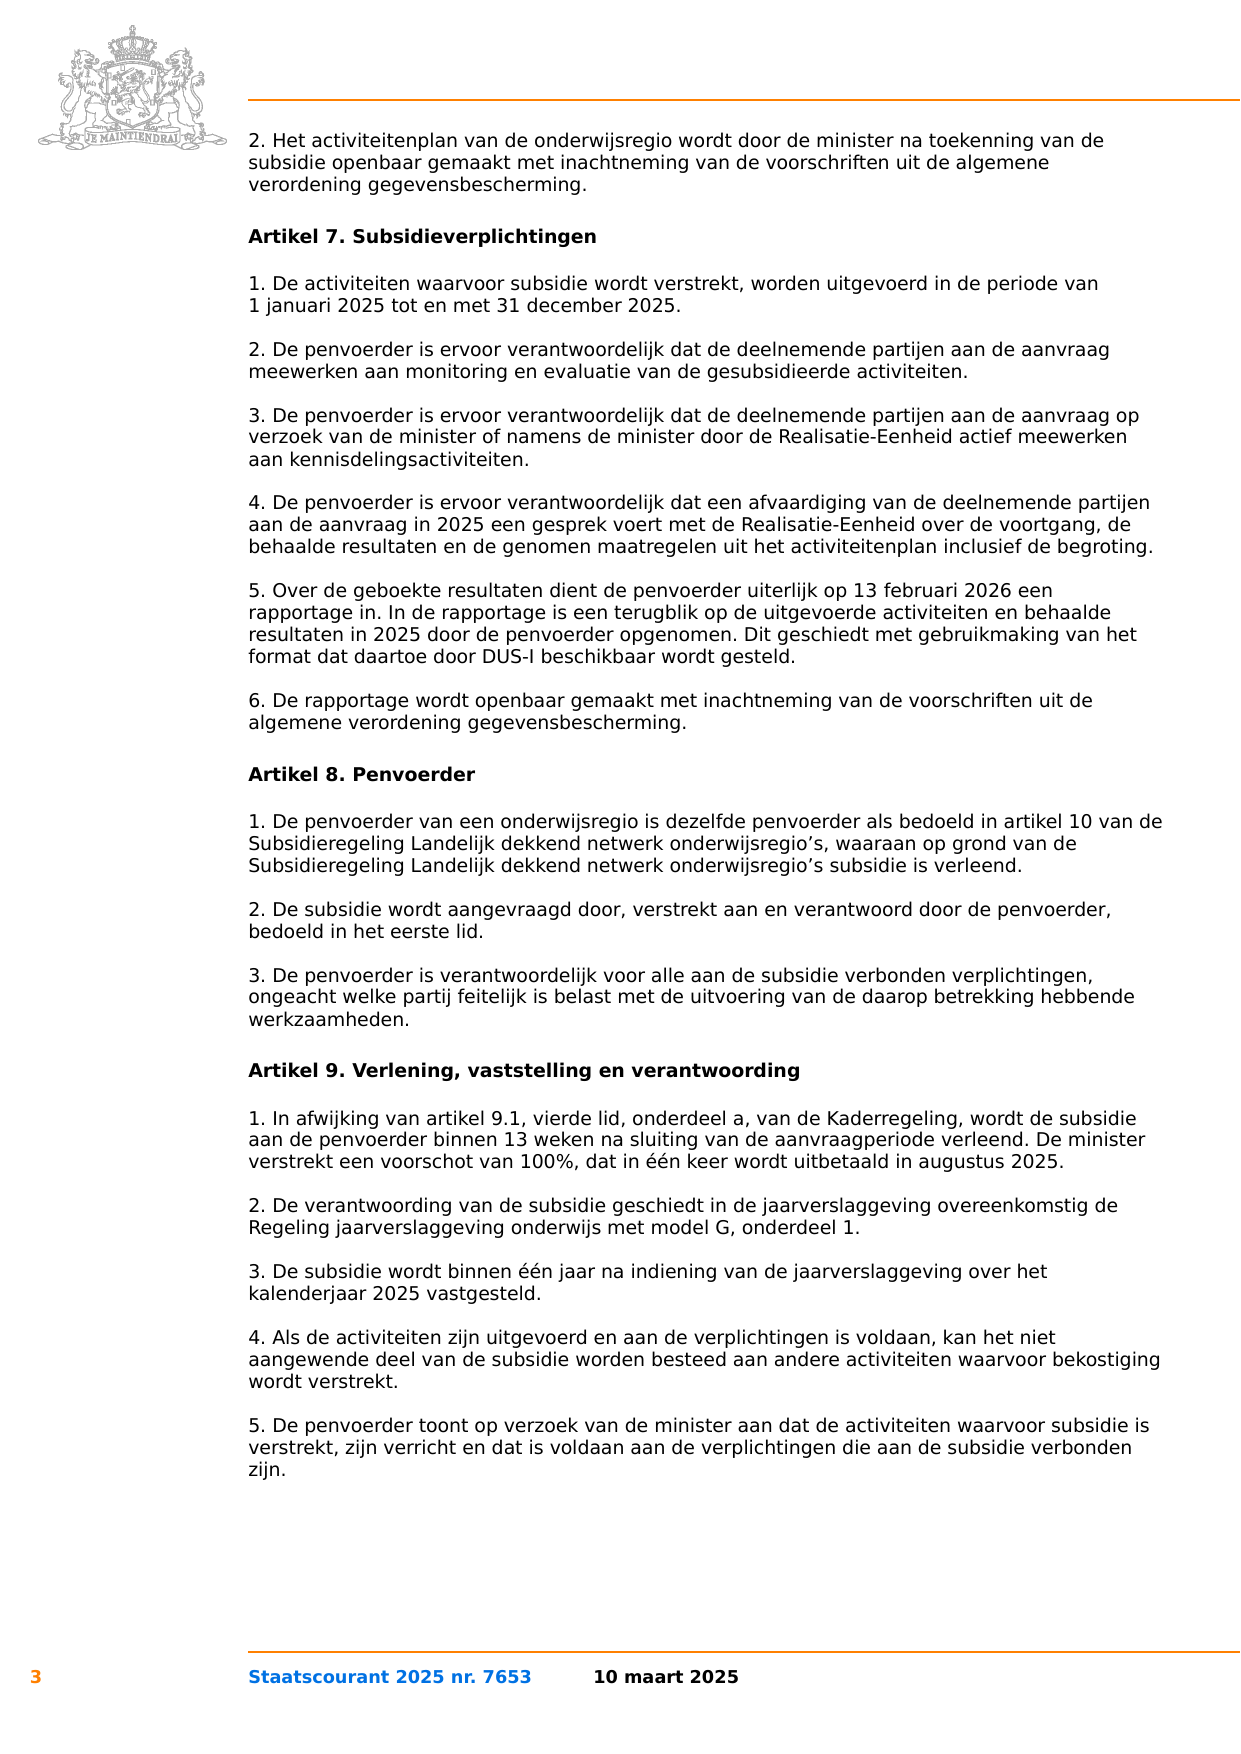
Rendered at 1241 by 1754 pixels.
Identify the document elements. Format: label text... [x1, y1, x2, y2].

subtitle Artikel 8. Penvoerder [248, 764, 1163, 786]
text 2. De subsidie wordt aangevraagd door, verstrekt aan en verantwoord door de penvoerder, bedoeld in het eerste lid. [248, 899, 1163, 943]
text 4. De penvoerder is ervoor verantwoordelijk dat een afvaardiging van de deelnemende partijen aan de aanvraag in 2025 een gesprek voert met de Realisatie-Eenheid over de voortgang, de behaalde resultaten en de genomen maatregelen uit het activiteitenplan inclusief de begroting. [248, 492, 1163, 558]
text 4. Als de activiteiten zijn uitgevoerd en aan de verplichtingen is voldaan, kan het niet aangewende deel van de subsidie worden besteed aan andere activiteiten waarvoor bekostiging wordt verstrekt. [248, 1327, 1163, 1393]
text 1. De penvoerder van een onderwijsregio is dezelfde penvoerder als bedoeld in artikel 10 van de Subsidieregeling Landelijk dekkend netwerk onderwijsregio’s, waaraan op grond van de Subsidieregeling Landelijk dekkend netwerk onderwijsregio’s subsidie is verleend. [248, 811, 1163, 877]
text 1. De activiteiten waarvoor subsidie wordt verstrekt, worden uitgevoerd in de periode van 1 januari 2025 tot en met 31 december 2025. [248, 273, 1163, 317]
text 3. De penvoerder is ervoor verantwoordelijk dat de deelnemende partijen aan de aanvraag op verzoek van de minister of namens de minister door de Realisatie-Eenheid actief meewerken aan kennisdelingsactiviteiten. [248, 404, 1163, 470]
text 2. Het activiteitenplan van de onderwijsregio wordt door de minister na toekenning van de subsidie openbaar gemaakt met inachtneming van de voorschriften uit de algemene verordening gegevensbescherming. [248, 130, 1163, 196]
picture [38, 25, 227, 150]
text 3. De subsidie wordt binnen één jaar na indiening van de jaarverslaggeving over het kalenderjaar 2025 vastgesteld. [248, 1261, 1163, 1305]
text 2. De penvoerder is ervoor verantwoordelijk dat de deelnemende partijen aan de aanvraag meewerken aan monitoring en evaluatie van de gesubsidieerde activiteiten. [248, 339, 1163, 383]
text 2. De verantwoording van de subsidie geschiedt in de jaarverslaggeving overeenkomstig de Regeling jaarverslaggeving onderwijs met model G, onderdeel 1. [248, 1195, 1163, 1239]
text 3. De penvoerder is verantwoordelijk voor alle aan de subsidie verbonden verplichtingen, ongeacht welke partij feitelijk is belast met de uitvoering van de daarop betrekking hebbende werkzaamheden. [248, 964, 1163, 1030]
text 1. In afwijking van artikel 9.1, vierde lid, onderdeel a, van de Kaderregeling, wordt de subsidie aan de penvoerder binnen 13 weken na sluiting van de aanvraagperiode verleend. De minister verstrekt een voorschot van 100%, dat in één keer wordt uitbetaald in augustus 2025. [248, 1107, 1163, 1173]
text 5. De penvoerder toont op verzoek van de minister aan dat de activiteiten waarvoor subsidie is verstrekt, zijn verricht en dat is voldaan aan de verplichtingen die aan de subsidie verbonden zijn. [248, 1415, 1163, 1481]
subtitle Artikel 9. Verlening, vaststelling en verantwoording [248, 1060, 1163, 1082]
subtitle Artikel 7. Subsidieverplichtingen [248, 226, 1163, 248]
text 6. De rapportage wordt openbaar gemaakt met inachtneming van de voorschriften uit de algemene verordening gegevensbescherming. [248, 690, 1163, 734]
text 5. Over de geboekte resultaten dient de penvoerder uiterlijk op 13 februari 2026 een rapportage in. In de rapportage is een terugblik op de uitgevoerde activiteiten en behaalde resultaten in 2025 door de penvoerder opgenomen. Dit geschiedt met gebruikmaking van het format dat daartoe door DUS-I beschikbaar wordt gesteld. [248, 580, 1163, 668]
